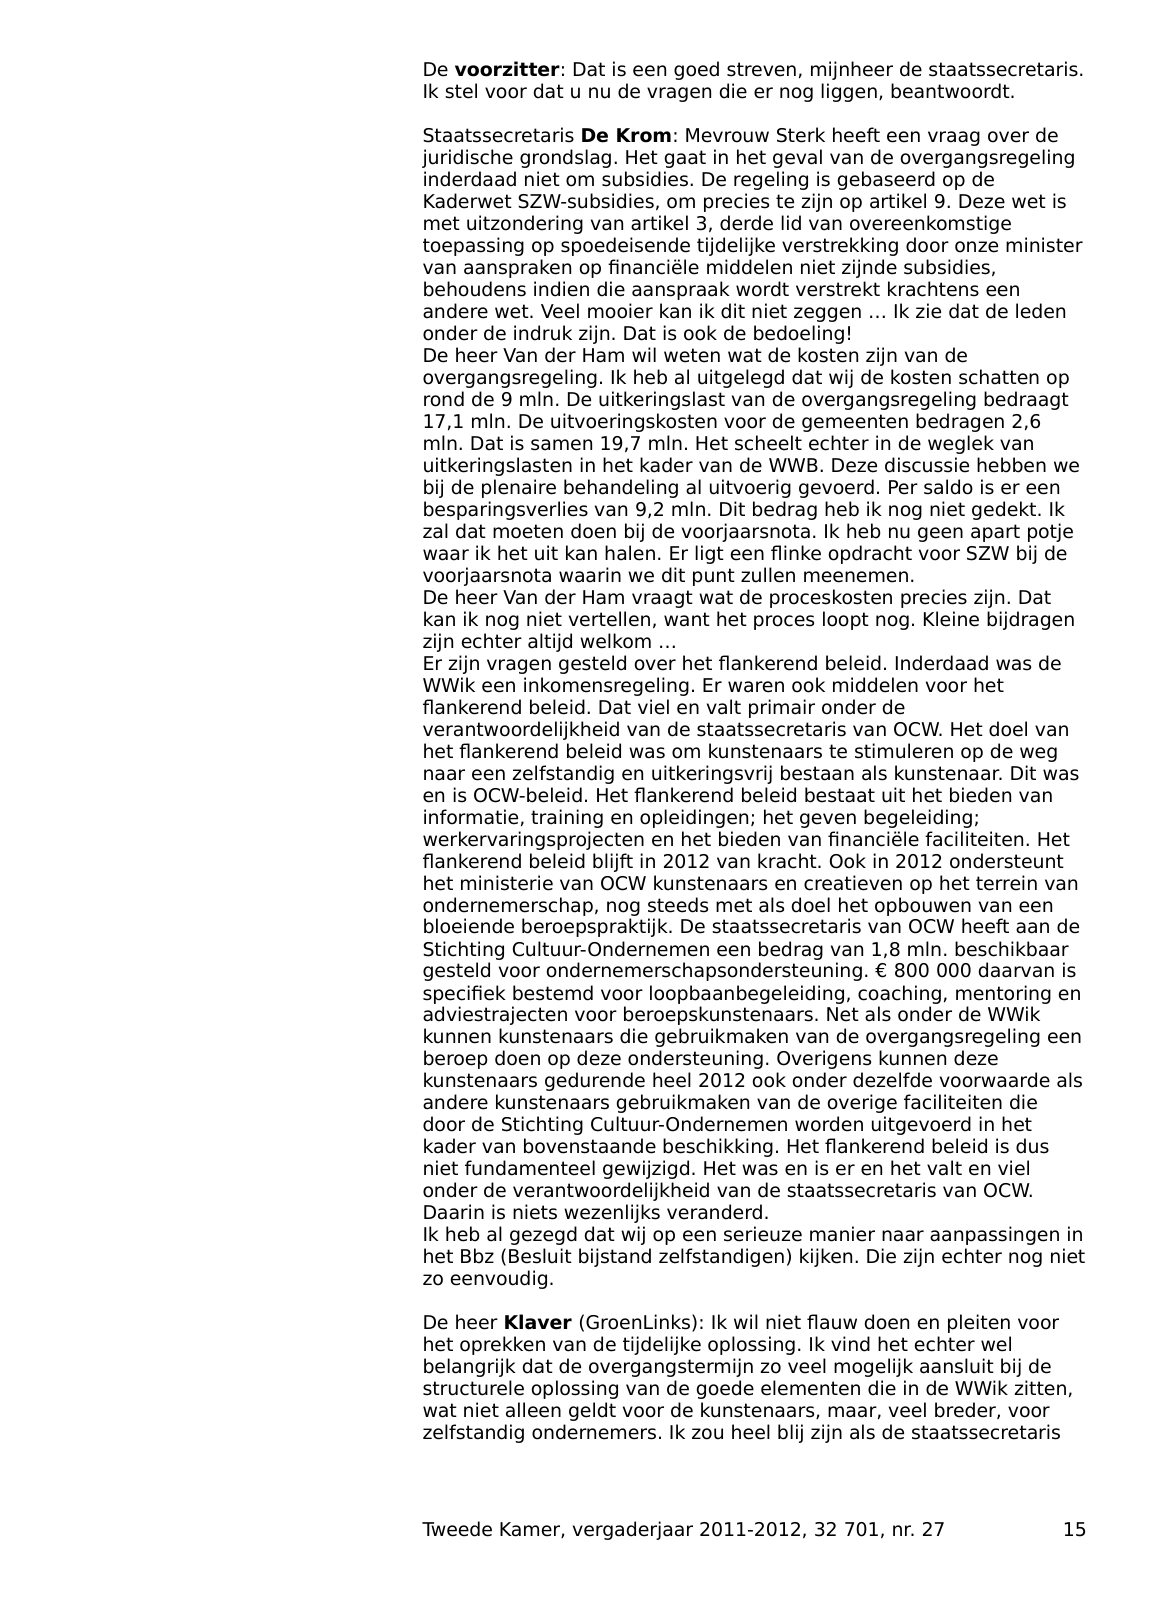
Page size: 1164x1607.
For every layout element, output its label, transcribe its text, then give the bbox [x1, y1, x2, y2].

text De heer Van der Ham wil weten wat de kosten zijn van de overgangsregeling. Ik heb al uitgelegd dat wij de kosten schatten op rond de 9 mln. De uitkeringslast van de overgangsregeling bedraagt 17,1 mln. De uitvoeringskosten voor de gemeenten bedragen 2,6 mln. Dat is samen 19,7 mln. Het scheelt echter in de weglek van uitkeringslasten in het kader van de WWB. Deze discussie hebben we bij de plenaire behandeling al uitvoerig gevoerd. Per saldo is er een besparingsverlies van 9,2 mln. Dit bedrag heb ik nog niet gedekt. Ik zal dat moeten doen bij de voorjaarsnota. Ik heb nu geen apart potje waar ik het uit kan halen. Er ligt een flinke opdracht voor SZW bij de voorjaarsnota waarin we dit punt zullen meenemen. [422, 345, 1087, 587]
text Staatssecretaris De Krom: Mevrouw Sterk heeft een vraag over de juridische grondslag. Het gaat in het geval van de overgangsregeling inderdaad niet om subsidies. De regeling is gebaseerd op de Kaderwet SZW-subsidies, om precies te zijn op artikel 9. Deze wet is met uitzondering van artikel 3, derde lid van overeenkomstige toepassing op spoedeisende tijdelijke verstrekking door onze minister van aanspraken op financiële middelen niet zijnde subsidies, behoudens indien die aanspraak wordt verstrekt krachtens een andere wet. Veel mooier kan ik dit niet zeggen … Ik zie dat de leden onder de indruk zijn. Dat is ook de bedoeling! [422, 125, 1087, 345]
text Er zijn vragen gesteld over het flankerend beleid. Inderdaad was de WWik een inkomensregeling. Er waren ook middelen voor het flankerend beleid. Dat viel en valt primair onder de verantwoordelijkheid van de staatssecretaris van OCW. Het doel van het flankerend beleid was om kunstenaars te stimuleren op de weg naar een zelfstandig en uitkeringsvrij bestaan als kunstenaar. Dit was en is OCW-beleid. Het flankerend beleid bestaat uit het bieden van informatie, training en opleidingen; het geven begeleiding; werkervaringsprojecten en het bieden van financiële faciliteiten. Het flankerend beleid blijft in 2012 van kracht. Ook in 2012 ondersteunt het ministerie van OCW kunstenaars en creatieven op het terrein van ondernemerschap, nog steeds met als doel het opbouwen van een bloeiende beroepspraktijk. De staatssecretaris van OCW heeft aan de Stichting Cultuur-Ondernemen een bedrag van 1,8 mln. beschikbaar gesteld voor ondernemerschapsondersteuning. € 800 000 daarvan is specifiek bestemd voor loopbaanbegeleiding, coaching, mentoring en adviestrajecten voor beroepskunstenaars. Net als onder de WWik kunnen kunstenaars die gebruikmaken van de overgangsregeling een beroep doen op deze ondersteuning. Overigens kunnen deze kunstenaars gedurende heel 2012 ook onder dezelfde voorwaarde als andere kunstenaars gebruikmaken van de overige faciliteiten die door de Stichting Cultuur-Ondernemen worden uitgevoerd in het kader van bovenstaande beschikking. Het flankerend beleid is dus niet fundamenteel gewijzigd. Het was en is er en het valt en viel onder de verantwoordelijkheid van de staatssecretaris van OCW. Daarin is niets wezenlijks veranderd. [422, 653, 1087, 1224]
text De heer Van der Ham vraagt wat de proceskosten precies zijn. Dat kan ik nog niet vertellen, want het proces loopt nog. Kleine bijdragen zijn echter altijd welkom … [422, 587, 1087, 653]
text De heer Klaver (GroenLinks): Ik wil niet flauw doen en pleiten voor het oprekken van de tijdelijke oplossing. Ik vind het echter wel belangrijk dat de overgangstermijn zo veel mogelijk aansluit bij de structurele oplossing van de goede elementen die in de WWik zitten, wat niet alleen geldt voor de kunstenaars, maar, veel breder, voor zelfstandig ondernemers. Ik zou heel blij zijn als de staatssecretaris [422, 1312, 1087, 1444]
text De voorzitter: Dat is een goed streven, mijnheer de staatssecretaris. Ik stel voor dat u nu de vragen die er nog liggen, beantwoordt. [422, 59, 1087, 103]
text Ik heb al gezegd dat wij op een serieuze manier naar aanpassingen in het Bbz (Besluit bijstand zelfstandigen) kijken. Die zijn echter nog niet zo eenvoudig. [422, 1224, 1087, 1290]
